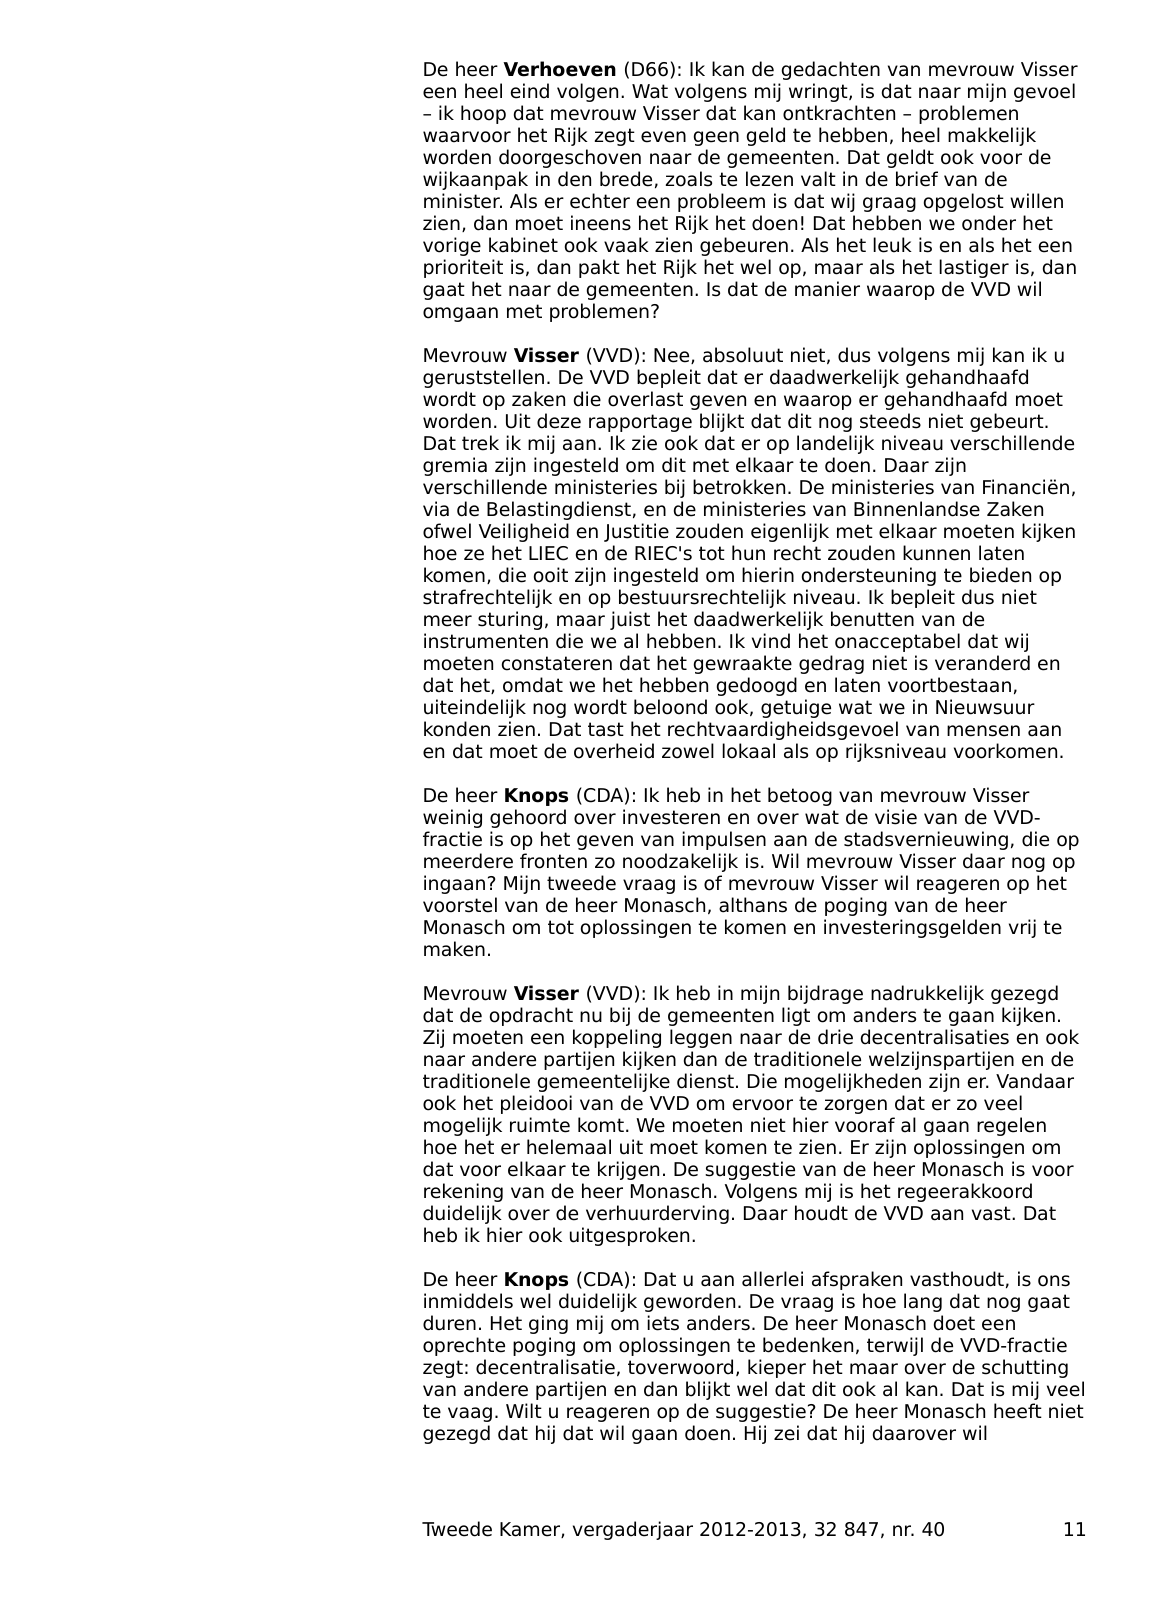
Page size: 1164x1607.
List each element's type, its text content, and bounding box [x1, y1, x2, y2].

text De heer Verhoeven (D66): Ik kan de gedachten van mevrouw Visser een heel eind volgen. Wat volgens mij wringt, is dat naar mijn gevoel – ik hoop dat mevrouw Visser dat kan ontkrachten – problemen waarvoor het Rijk zegt even geen geld te hebben, heel makkelijk worden doorgeschoven naar de gemeenten. Dat geldt ook voor de wijkaanpak in den brede, zoals te lezen valt in de brief van de minister. Als er echter een probleem is dat wij graag opgelost willen zien, dan moet ineens het Rijk het doen! Dat hebben we onder het vorige kabinet ook vaak zien gebeuren. Als het leuk is en als het een prioriteit is, dan pakt het Rijk het wel op, maar als het lastiger is, dan gaat het naar de gemeenten. Is dat de manier waarop de VVD wil omgaan met problemen? [422, 59, 1087, 323]
text Mevrouw Visser (VVD): Nee, absoluut niet, dus volgens mij kan ik u geruststellen. De VVD bepleit dat er daadwerkelijk gehandhaafd wordt op zaken die overlast geven en waarop er gehandhaafd moet worden. Uit deze rapportage blijkt dat dit nog steeds niet gebeurt. Dat trek ik mij aan. Ik zie ook dat er op landelijk niveau verschillende gremia zijn ingesteld om dit met elkaar te doen. Daar zijn verschillende ministeries bij betrokken. De ministeries van Financiën, via de Belastingdienst, en de ministeries van Binnenlandse Zaken ofwel Veiligheid en Justitie zouden eigenlijk met elkaar moeten kijken hoe ze het LIEC en de RIEC's tot hun recht zouden kunnen laten komen, die ooit zijn ingesteld om hierin ondersteuning te bieden op strafrechtelijk en op bestuursrechtelijk niveau. Ik bepleit dus niet meer sturing, maar juist het daadwerkelijk benutten van de instrumenten die we al hebben. Ik vind het onacceptabel dat wij moeten constateren dat het gewraakte gedrag niet is veranderd en dat het, omdat we het hebben gedoogd en laten voortbestaan, uiteindelijk nog wordt beloond ook, getuige wat we in Nieuwsuur konden zien. Dat tast het rechtvaardigheidsgevoel van mensen aan en dat moet de overheid zowel lokaal als op rijksniveau voorkomen. [422, 345, 1087, 763]
text De heer Knops (CDA): Dat u aan allerlei afspraken vasthoudt, is ons inmiddels wel duidelijk geworden. De vraag is hoe lang dat nog gaat duren. Het ging mij om iets anders. De heer Monasch doet een oprechte poging om oplossingen te bedenken, terwijl de VVD-fractie zegt: decentralisatie, toverwoord, kieper het maar over de schutting van andere partijen en dan blijkt wel dat dit ook al kan. Dat is mij veel te vaag. Wilt u reageren op de suggestie? De heer Monasch heeft niet gezegd dat hij dat wil gaan doen. Hij zei dat hij daarover wil [422, 1269, 1087, 1444]
text Mevrouw Visser (VVD): Ik heb in mijn bijdrage nadrukkelijk gezegd dat de opdracht nu bij de gemeenten ligt om anders te gaan kijken. Zij moeten een koppeling leggen naar de drie decentralisaties en ook naar andere partijen kijken dan de traditionele welzijnspartijen en de traditionele gemeentelijke dienst. Die mogelijkheden zijn er. Vandaar ook het pleidooi van de VVD om ervoor te zorgen dat er zo veel mogelijk ruimte komt. We moeten niet hier vooraf al gaan regelen hoe het er helemaal uit moet komen te zien. Er zijn oplossingen om dat voor elkaar te krijgen. De suggestie van de heer Monasch is voor rekening van de heer Monasch. Volgens mij is het regeerakkoord duidelijk over de verhuurderving. Daar houdt de VVD aan vast. Dat heb ik hier ook uitgesproken. [422, 983, 1087, 1247]
text De heer Knops (CDA): Ik heb in het betoog van mevrouw Visser weinig gehoord over investeren en over wat de visie van de VVD-fractie is op het geven van impulsen aan de stadsvernieuwing, die op meerdere fronten zo noodzakelijk is. Wil mevrouw Visser daar nog op ingaan? Mijn tweede vraag is of mevrouw Visser wil reageren op het voorstel van de heer Monasch, althans de poging van de heer Monasch om tot oplossingen te komen en investeringsgelden vrij te maken. [422, 785, 1087, 961]
